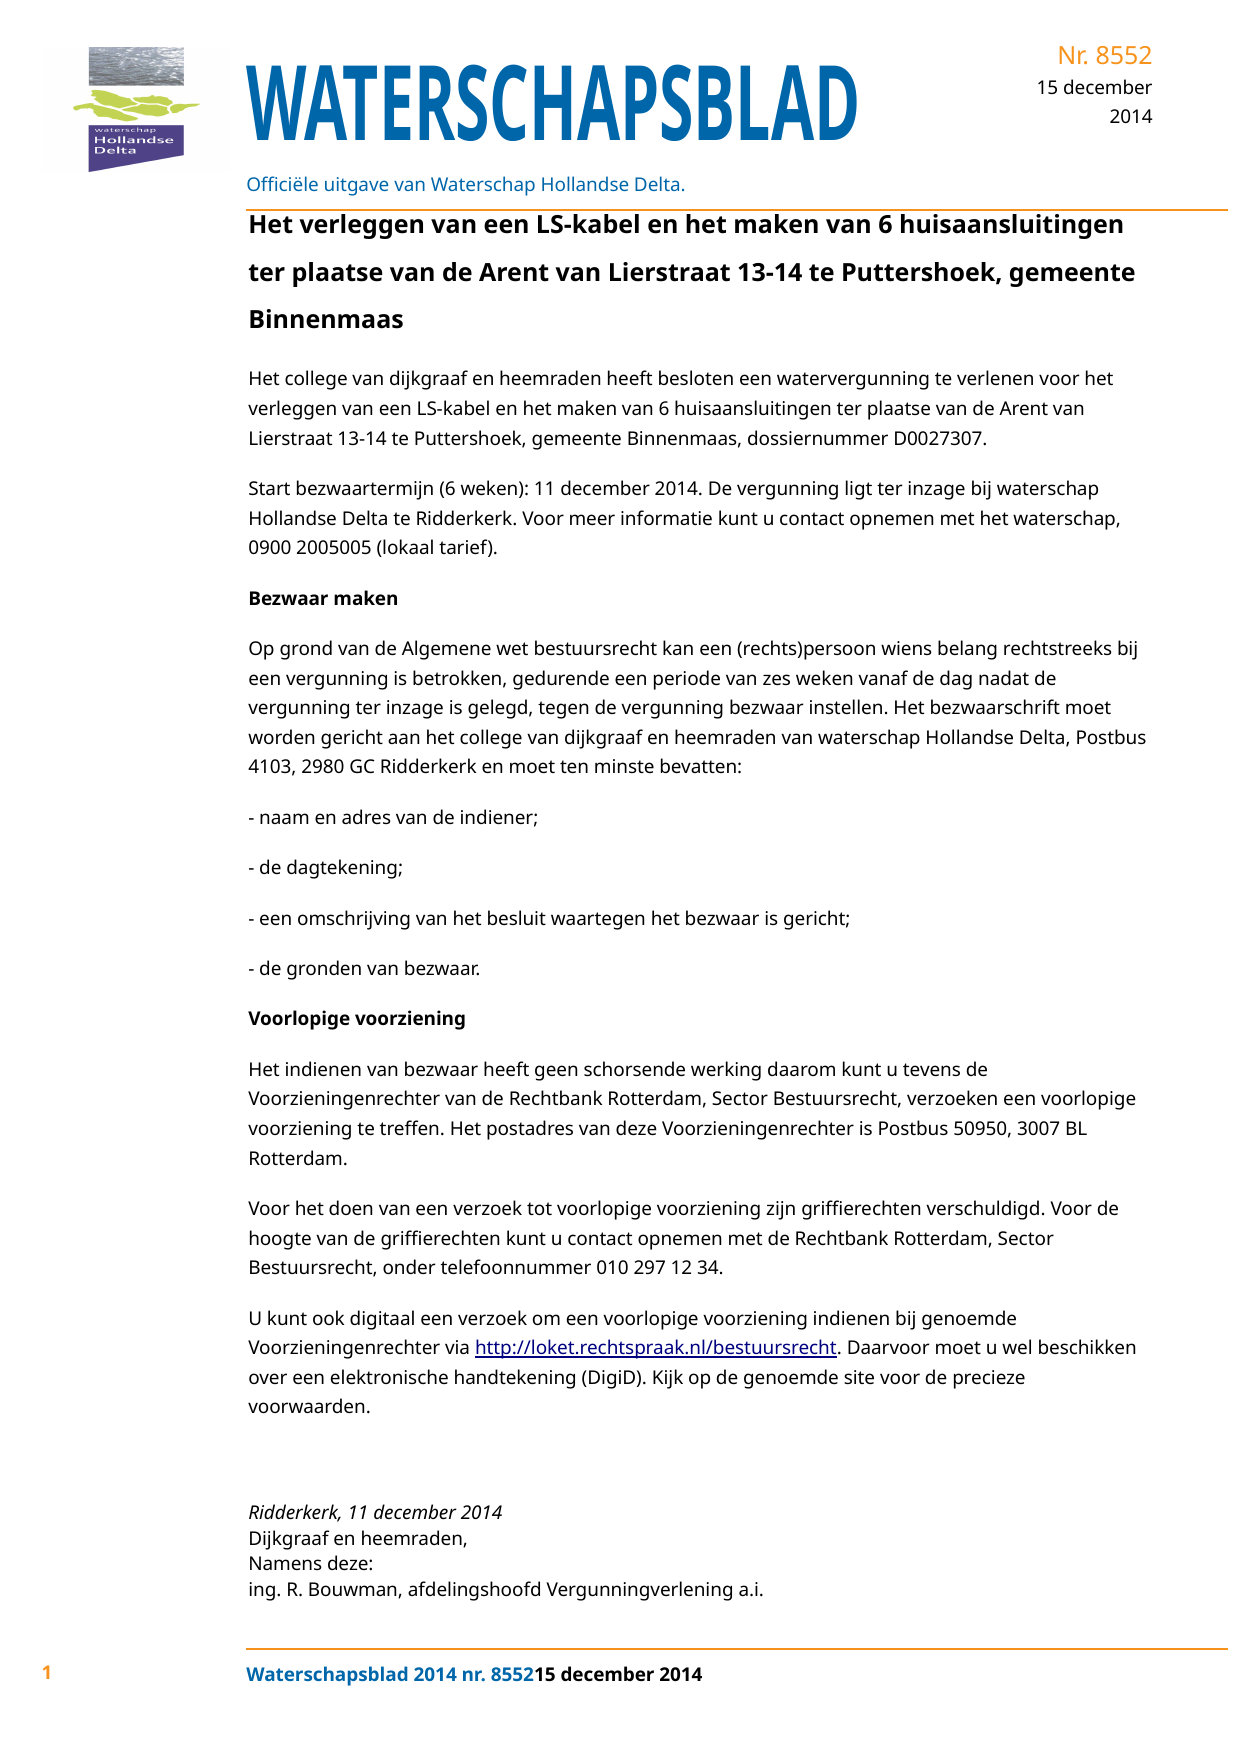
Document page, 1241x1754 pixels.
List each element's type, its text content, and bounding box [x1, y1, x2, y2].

picture [41, 47, 231, 172]
text Dijkgraaf en heemraden, [248, 1525, 1152, 1551]
text - een omschrijving van het besluit waartegen het bezwaar is gericht; [248, 905, 1152, 930]
text Het indienen van bezwaar heeft geen schorsende werking daarom kunt u tevens de Voorzieningenrechter van de Rechtbank Rotterdam, Sector Bestuursrecht, verzoeken een voorlopige voorziening te treffen. Het postadres van deze Voorzieningenrechter is Postbus 50950, 3007 BL Rotterdam. [248, 1056, 1152, 1170]
text ing. R. Bouwman, afdelingshoofd Vergunningverlening a.i. [248, 1576, 1152, 1602]
text U kunt ook digitaal een verzoek om een voorlopige voorziening indienen bij genoemde Voorzieningenrechter via http://loket.rechtspraak.nl/bestuursrecht. Daarvoor moet u wel beschikken over een elektronische handtekening (DigiD). Kijk op de genoemde site voor de precieze voorwaarden. [248, 1305, 1152, 1419]
text Start bezwaartermijn (6 weken): 11 december 2014. De vergunning ligt ter inzage bij waterschap Hollandse Delta te Ridderkerk. Voor meer informatie kunt u contact opnemen met het waterschap, 0900 2005005 (lokaal tarief). [248, 475, 1152, 560]
text Bezwaar maken [248, 585, 1152, 610]
text Ridderkerk, 11 december 2014 [248, 1499, 1152, 1525]
text - de dagtekening; [248, 854, 1152, 880]
text Voorlopige voorziening [248, 1006, 1152, 1031]
text Voor het doen van een verzoek tot voorlopige voorziening zijn griffierechten verschuldigd. Voor de hoogte van de griffierechten kunt u contact opnemen met de Rechtbank Rotterdam, Sector Bestuursrecht, onder telefoonnummer 010 297 12 34. [248, 1195, 1152, 1280]
text - naam en adres van de indiener; [248, 804, 1152, 829]
text - de gronden van bezwaar. [248, 955, 1152, 981]
text Op grond van de Algemene wet bestuursrecht kan een (rechts)persoon wiens belang rechtstreeks bij een vergunning is betrokken, gedurende een periode van zes weken vanaf de dag nadat de vergunning ter inzage is gelegd, tegen de vergunning bezwaar instellen. Het bezwaarschrift moet worden gericht aan het college van dijkgraaf en heemraden van waterschap Hollandse Delta, Postbus 4103, 2980 GC Ridderkerk en moet ten minste bevatten: [248, 635, 1152, 779]
text Namens deze: [248, 1551, 1152, 1576]
text Het college van dijkgraaf en heemraden heeft besloten een watervergunning te verlenen voor het verleggen van een LS-kabel en het maken van 6 huisaansluitingen ter plaatse van de Arent van Lierstraat 13-14 te Puttershoek, gemeente Binnenmaas, dossiernummer D0027307. [248, 366, 1152, 450]
text Het verleggen van een LS-kabel en het maken van 6 huisaansluitingen ter plaatse van de Arent van Lierstraat 13-14 te Puttershoek, gemeente Binnenmaas [248, 211, 1152, 336]
